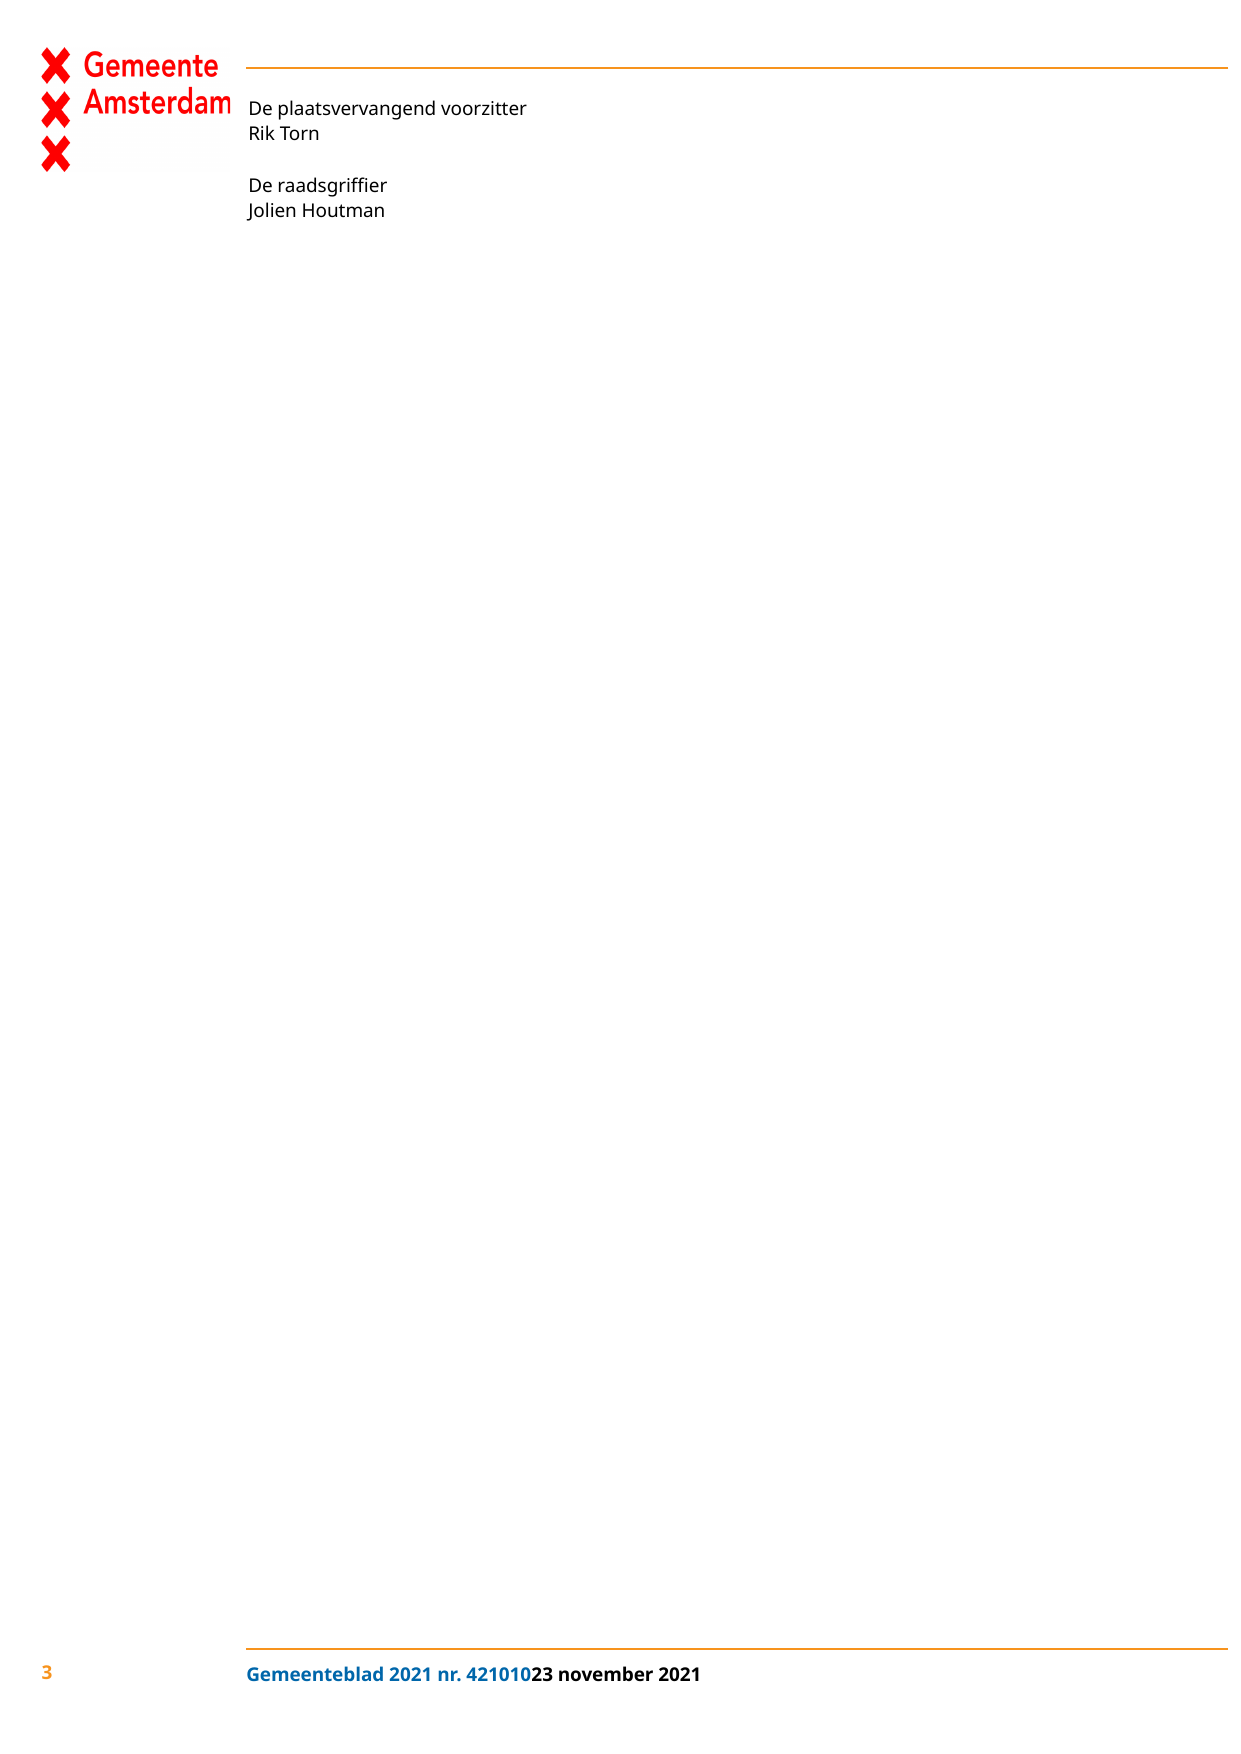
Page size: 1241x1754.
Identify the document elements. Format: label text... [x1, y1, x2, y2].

text Rik Torn [248, 121, 1152, 146]
text Jolien Houtman [248, 198, 1152, 223]
picture [41, 47, 231, 172]
text De plaatsvervangend voorzitter [248, 95, 1152, 121]
text De raadsgriffier [248, 172, 1152, 198]
